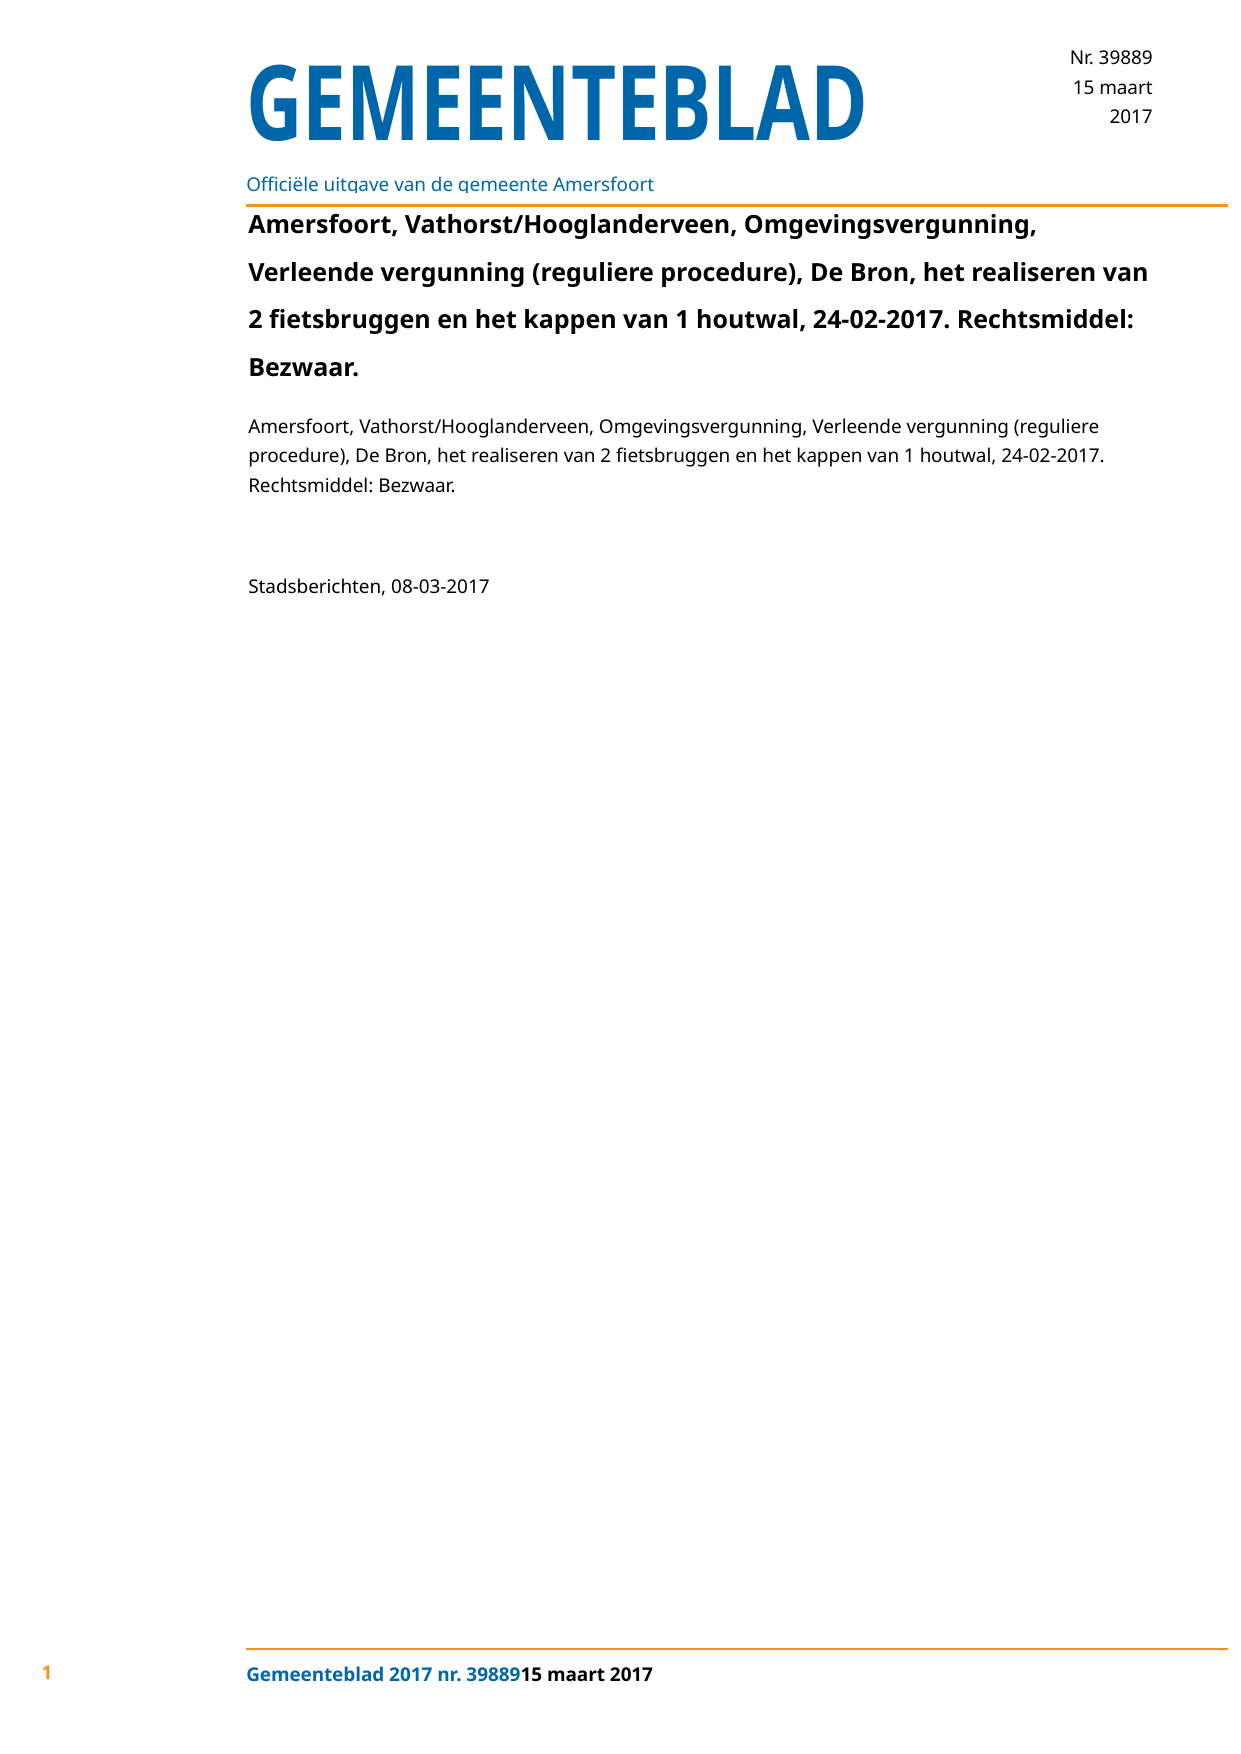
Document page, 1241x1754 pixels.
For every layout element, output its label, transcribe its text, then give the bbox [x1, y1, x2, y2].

text Amersfoort, Vathorst/Hooglanderveen, Omgevingsvergunning, Verleende vergunning (reguliere procedure), De Bron, het realiseren van 2 fietsbruggen en het kappen van 1 houtwal, 24-02-2017. Rechtsmiddel: Bezwaar. [248, 207, 1152, 384]
text Amersfoort, Vathorst/Hooglanderveen, Omgevingsvergunning, Verleende vergunning (reguliere procedure), De Bron, het realiseren van 2 fietsbruggen en het kappen van 1 houtwal, 24-02-2017. Rechtsmiddel: Bezwaar. [248, 413, 1152, 498]
text Stadsberichten, 08-03-2017 [248, 573, 1152, 599]
picture [41, 47, 231, 172]
